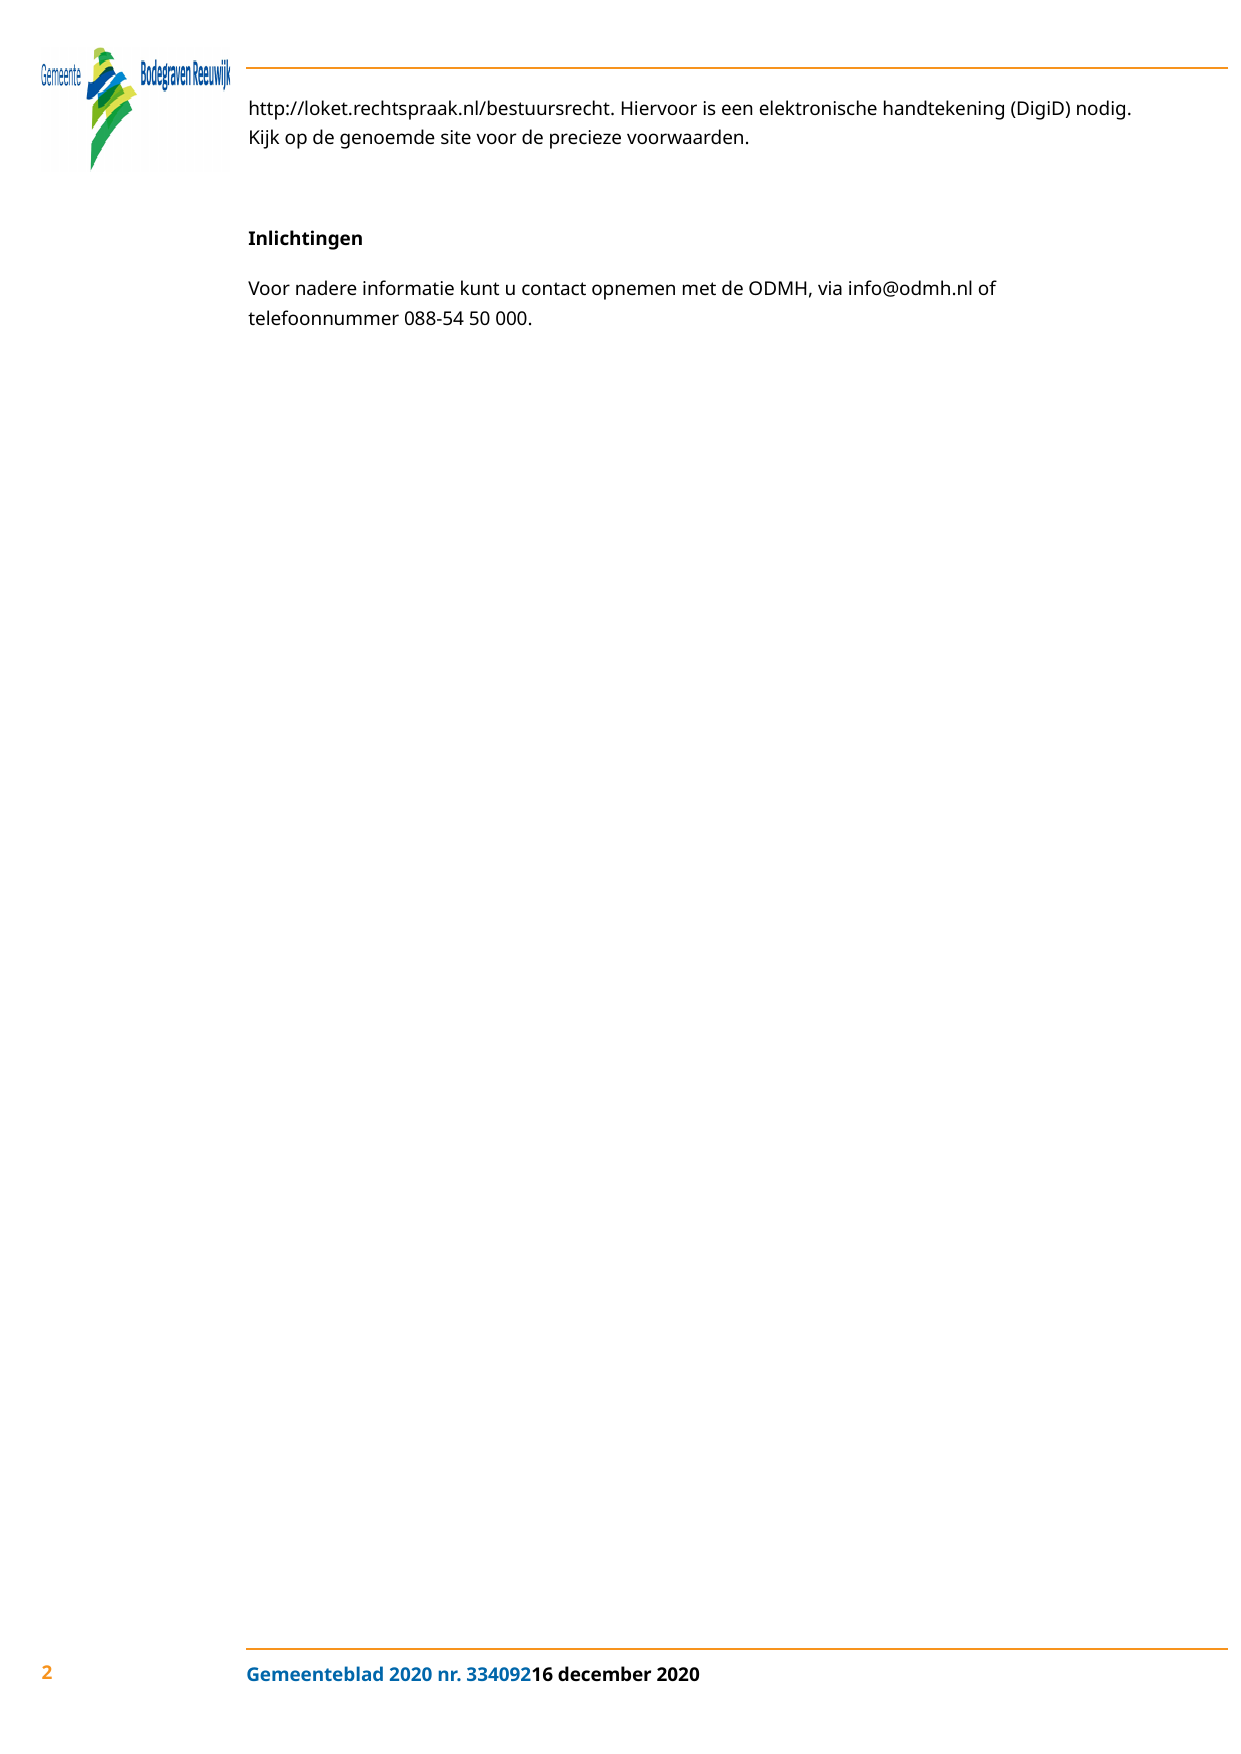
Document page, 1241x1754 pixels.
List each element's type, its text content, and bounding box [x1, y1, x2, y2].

text http://loket.rechtspraak.nl/bestuursrecht. Hiervoor is een elektronische handtekening (DigiD) nodig. Kijk op de genoemde site voor de precieze voorwaarden. [248, 95, 1152, 150]
picture [41, 47, 231, 172]
text Voor nadere informatie kunt u contact opnemen met de ODMH, via info@odmh.nl of telefoonnummer 088-54 50 000. [248, 276, 1152, 331]
text Inlichtingen [248, 225, 1152, 251]
